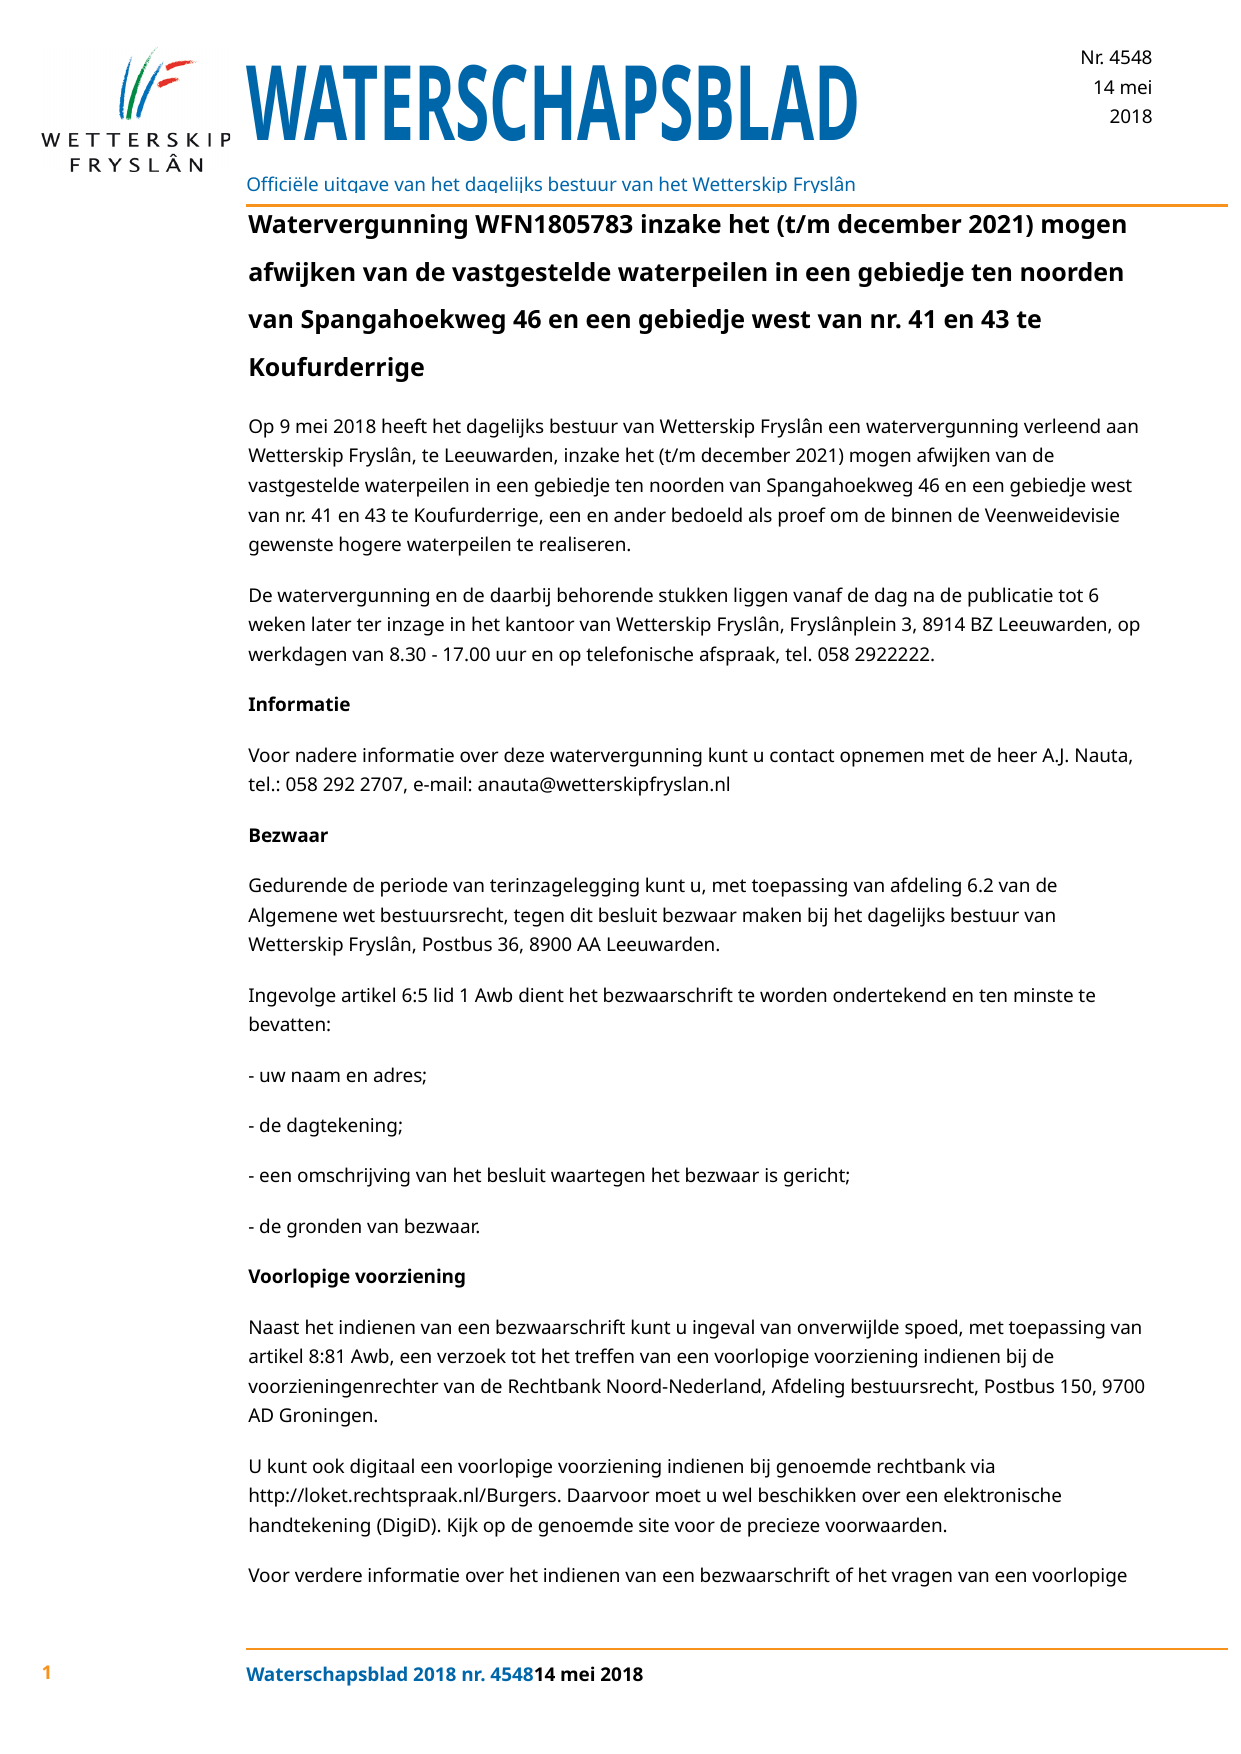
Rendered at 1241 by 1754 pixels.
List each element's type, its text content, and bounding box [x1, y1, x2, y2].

text Gedurende de periode van terinzagelegging kunt u, met toepassing van afdeling 6.2 van de Algemene wet bestuursrecht, tegen dit besluit bezwaar maken bij het dagelijks bestuur van Wetterskip Fryslân, Postbus 36, 8900 AA Leeuwarden. [248, 872, 1152, 957]
text - een omschrijving van het besluit waartegen het bezwaar is gericht; [248, 1163, 1152, 1188]
text Bezwaar [248, 822, 1152, 848]
text U kunt ook digitaal een voorlopige voorziening indienen bij genoemde rechtbank via http://loket.rechtspraak.nl/Burgers. Daarvoor moet u wel beschikken over een elektronische handtekening (DigiD). Kijk op de genoemde site voor de precieze voorwaarden. [248, 1453, 1152, 1538]
text Informatie [248, 691, 1152, 717]
text Naast het indienen van een bezwaarschrift kunt u ingeval van onverwijlde spoed, met toepassing van artikel 8:81 Awb, een verzoek tot het treffen van een voorlopige voorziening indienen bij de voorzieningenrechter van de Rechtbank Noord-Nederland, Afdeling bestuursrecht, Postbus 150, 9700 AD Groningen. [248, 1314, 1152, 1428]
text Op 9 mei 2018 heeft het dagelijks bestuur van Wetterskip Fryslân een watervergunning verleend aan Wetterskip Fryslân, te Leeuwarden, inzake het (t/m december 2021) mogen afwijken van de vastgestelde waterpeilen in een gebiedje ten noorden van Spangahoekweg 46 en een gebiedje west van nr. 41 en 43 te Koufurderrige, een en ander bedoeld als proef om de binnen de Veenweidevisie gewenste hogere waterpeilen te realiseren. [248, 413, 1152, 557]
text - uw naam en adres; [248, 1062, 1152, 1088]
text - de gronden van bezwaar. [248, 1213, 1152, 1239]
text Voor verdere informatie over het indienen van een bezwaarschrift of het vragen van een voorlopige [248, 1563, 1152, 1588]
text Voor nadere informatie over deze watervergunning kunt u contact opnemen met de heer A.J. Nauta, tel.: 058 292 2707, e-mail: anauta@wetterskipfryslan.nl [248, 742, 1152, 797]
text De watervergunning en de daarbij behorende stukken liggen vanaf de dag na de publicatie tot 6 weken later ter inzage in het kantoor van Wetterskip Fryslân, Fryslânplein 3, 8914 BZ Leeuwarden, op werkdagen van 8.30 - 17.00 uur en op telefonische afspraak, tel. 058 2922222. [248, 582, 1152, 667]
text Ingevolge artikel 6:5 lid 1 Awb dient het bezwaarschrift te worden ondertekend en ten minste te bevatten: [248, 982, 1152, 1037]
text - de dagtekening; [248, 1112, 1152, 1138]
text Watervergunning WFN1805783 inzake het (t/m december 2021) mogen afwijken van de vastgestelde waterpeilen in een gebiedje ten noorden van Spangahoekweg 46 en een gebiedje west van nr. 41 en 43 te Koufurderrige [248, 207, 1152, 384]
picture [41, 47, 231, 172]
text Voorlopige voorziening [248, 1263, 1152, 1289]
